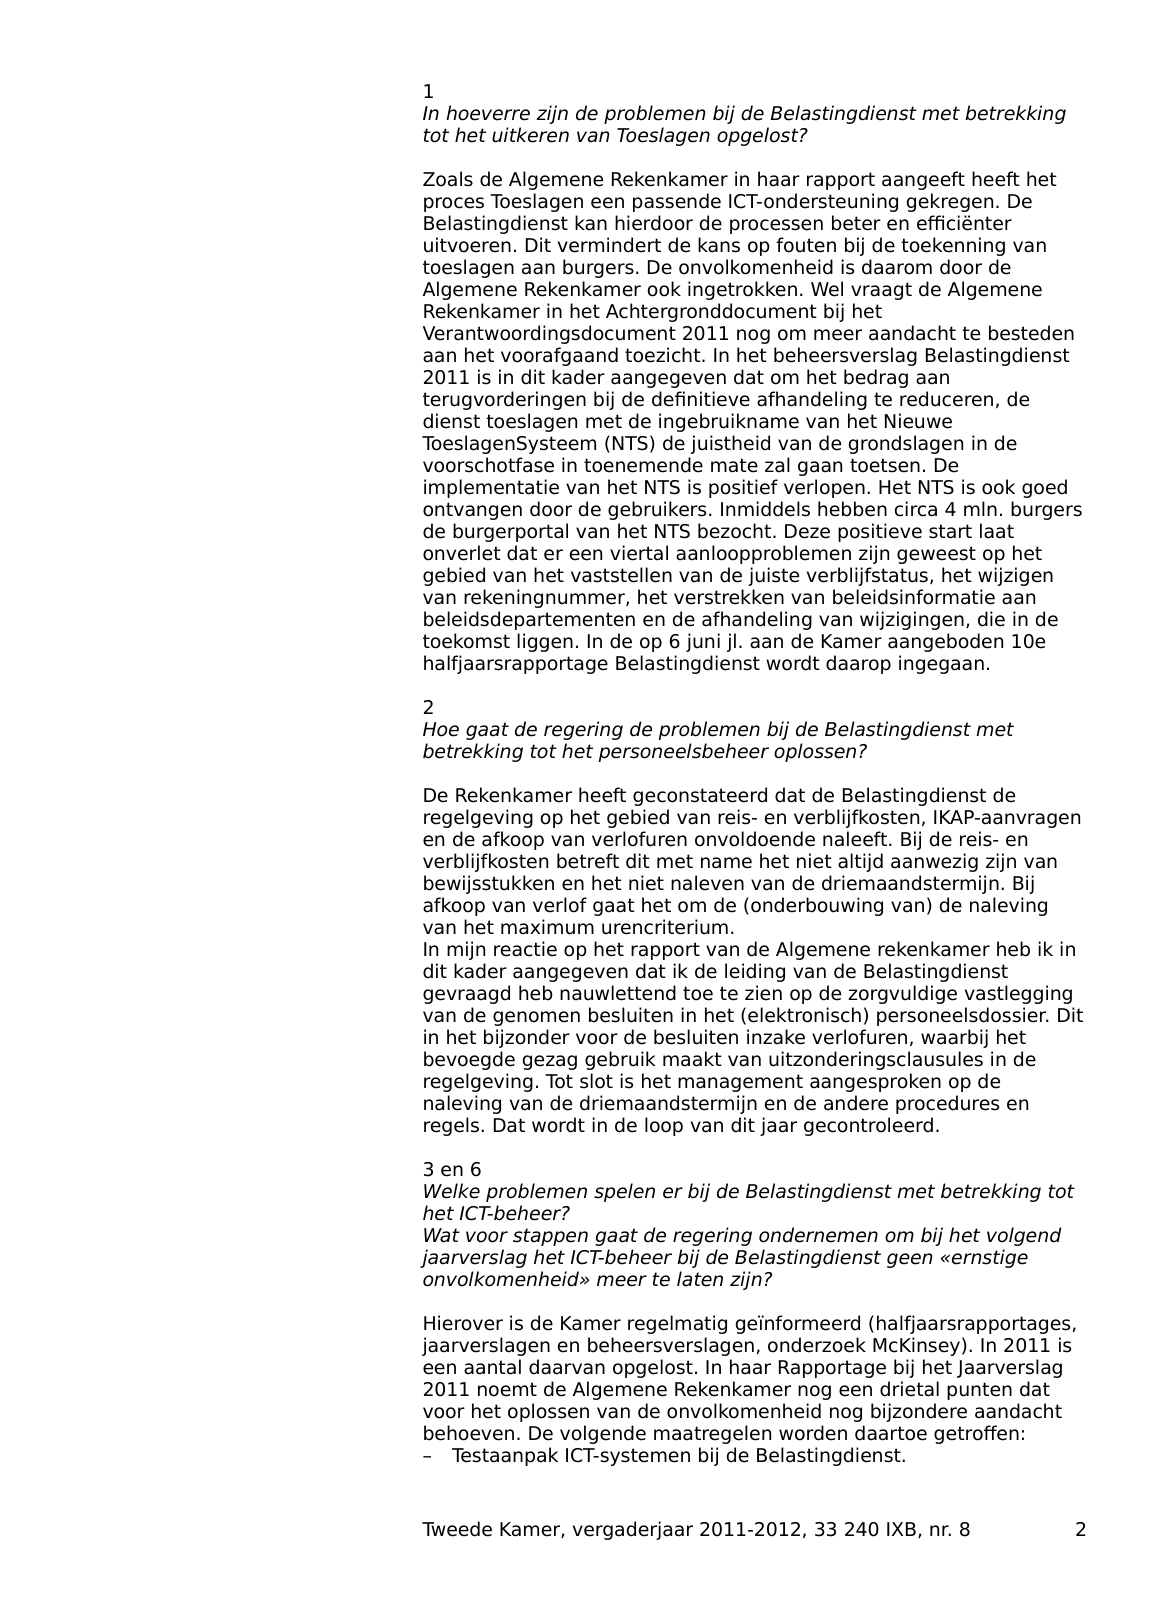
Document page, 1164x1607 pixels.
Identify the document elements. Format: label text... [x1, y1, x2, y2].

text 3 en 6 [422, 1159, 1087, 1181]
text – Testaanpak ICT-systemen bij de Belastingdienst. [422, 1445, 1087, 1467]
text Welke problemen spelen er bij de Belastingdienst met betrekking tot het ICT-beheer? [422, 1181, 1087, 1225]
text Hoe gaat de regering de problemen bij de Belastingdienst met betrekking tot het personeelsbeheer oplossen? [422, 719, 1087, 763]
text 2 [422, 697, 1087, 719]
text Zoals de Algemene Rekenkamer in haar rapport aangeeft heeft het proces Toeslagen een passende ICT-ondersteuning gekregen. De Belastingdienst kan hierdoor de processen beter en efficiënter uitvoeren. Dit vermindert de kans op fouten bij de toekenning van toeslagen aan burgers. De onvolkomenheid is daarom door de Algemene Rekenkamer ook ingetrokken. Wel vraagt de Algemene Rekenkamer in het Achtergronddocument bij het Verantwoordingsdocument 2011 nog om meer aandacht te besteden aan het voorafgaand toezicht. In het beheersverslag Belastingdienst 2011 is in dit kader aangegeven dat om het bedrag aan terugvorderingen bij de definitieve afhandeling te reduceren, de dienst toeslagen met de ingebruikname van het Nieuwe ToeslagenSysteem (NTS) de juistheid van de grondslagen in de voorschotfase in toenemende mate zal gaan toetsen. De implementatie van het NTS is positief verlopen. Het NTS is ook goed ontvangen door de gebruikers. Inmiddels hebben circa 4 mln. burgers de burgerportal van het NTS bezocht. Deze positieve start laat onverlet dat er een viertal aanloopproblemen zijn geweest op het gebied van het vaststellen van de juiste verblijfstatus, het wijzigen van rekeningnummer, het verstrekken van beleidsinformatie aan beleidsdepartementen en de afhandeling van wijzigingen, die in de toekomst liggen. In de op 6 juni jl. aan de Kamer aangeboden 10e halfjaarsrapportage Belastingdienst wordt daarop ingegaan. [422, 169, 1087, 675]
text Wat voor stappen gaat de regering ondernemen om bij het volgend jaarverslag het ICT-beheer bij de Belastingdienst geen «ernstige onvolkomenheid» meer te laten zijn? [422, 1225, 1087, 1291]
text In hoeverre zijn de problemen bij de Belastingdienst met betrekking tot het uitkeren van Toeslagen opgelost? [422, 103, 1087, 147]
text De Rekenkamer heeft geconstateerd dat de Belastingdienst de regelgeving op het gebied van reis- en verblijfkosten, IKAP-aanvragen en de afkoop van verlofuren onvoldoende naleeft. Bij de reis- en verblijfkosten betreft dit met name het niet altijd aanwezig zijn van bewijsstukken en het niet naleven van de driemaandstermijn. Bij afkoop van verlof gaat het om de (onderbouwing van) de naleving van het maximum urencriterium. [422, 785, 1087, 939]
text Hierover is de Kamer regelmatig geïnformeerd (halfjaarsrapportages, jaarverslagen en beheersverslagen, onderzoek McKinsey). In 2011 is een aantal daarvan opgelost. In haar Rapportage bij het Jaarverslag 2011 noemt de Algemene Rekenkamer nog een drietal punten dat voor het oplossen van de onvolkomenheid nog bijzondere aandacht behoeven. De volgende maatregelen worden daartoe getroffen: [422, 1313, 1087, 1445]
text 1 [422, 81, 1087, 103]
text In mijn reactie op het rapport van de Algemene rekenkamer heb ik in dit kader aangegeven dat ik de leiding van de Belastingdienst gevraagd heb nauwlettend toe te zien op de zorgvuldige vastlegging van de genomen besluiten in het (elektronisch) personeelsdossier. Dit in het bijzonder voor de besluiten inzake verlofuren, waarbij het bevoegde gezag gebruik maakt van uitzonderingsclausules in de regelgeving. Tot slot is het management aangesproken op de naleving van de driemaandstermijn en de andere procedures en regels. Dat wordt in de loop van dit jaar gecontroleerd. [422, 939, 1087, 1137]
